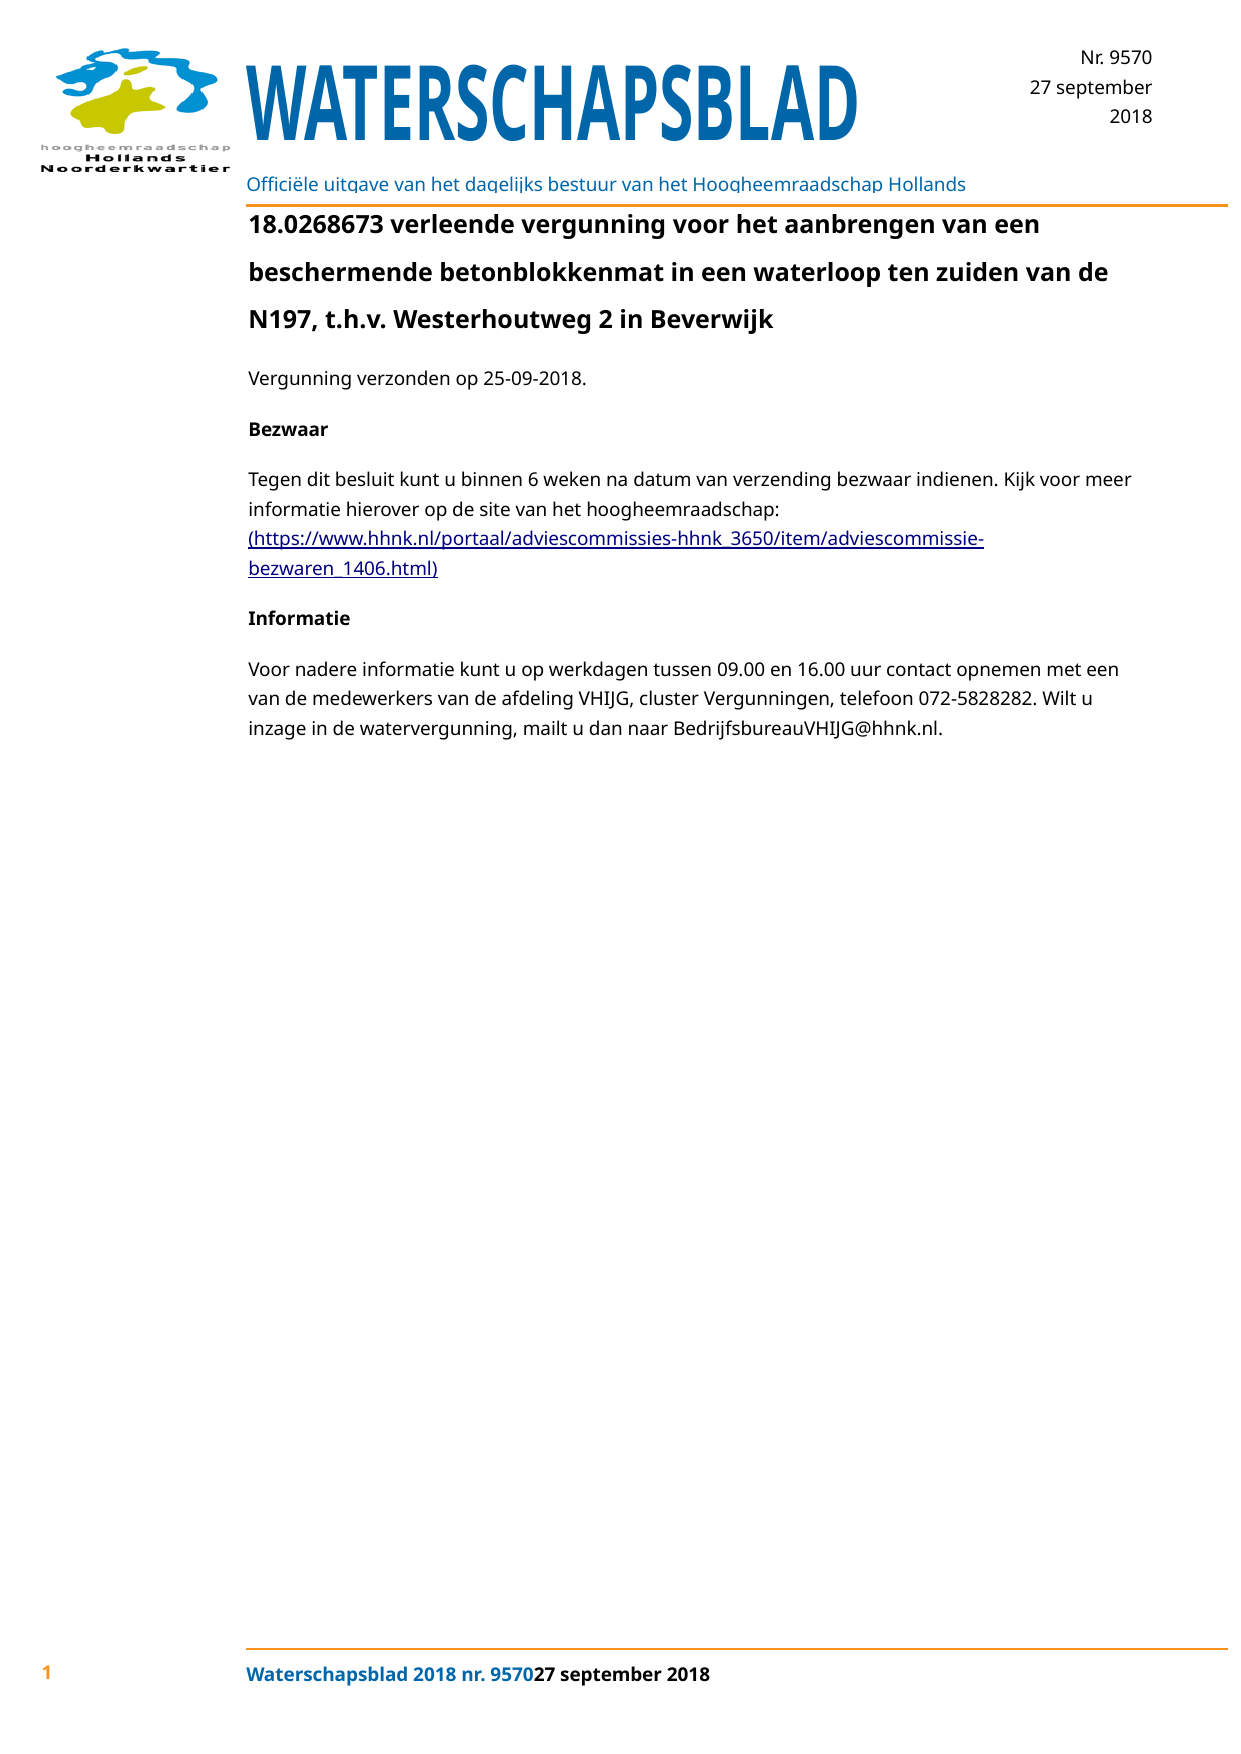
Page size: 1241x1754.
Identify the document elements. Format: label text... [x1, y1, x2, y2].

text 18.0268673 verleende vergunning voor het aanbrengen van een beschermende betonblokkenmat in een waterloop ten zuiden van de N197, t.h.v. Westerhoutweg 2 in Beverwijk [248, 207, 1152, 336]
text Bezwaar [248, 416, 1152, 442]
picture [41, 47, 231, 172]
text Tegen dit besluit kunt u binnen 6 weken na datum van verzending bezwaar indienen. Kijk voor meer informatie hierover op de site van het hoogheemraadschap: (https://www.hhnk.nl/portaal/adviescommissies-hhnk_3650/item/adviescommissie-bezwaren_1406.html) [248, 466, 1152, 581]
text Vergunning verzonden op 25-09-2018. [248, 366, 1152, 391]
text Voor nadere informatie kunt u op werkdagen tussen 09.00 en 16.00 uur contact opnemen met een van de medewerkers van de afdeling VHIJG, cluster Vergunningen, telefoon 072-5828282. Wilt u inzage in de watervergunning, mailt u dan naar BedrijfsbureauVHIJG@hhnk.nl. [248, 656, 1152, 741]
text Informatie [248, 606, 1152, 631]
